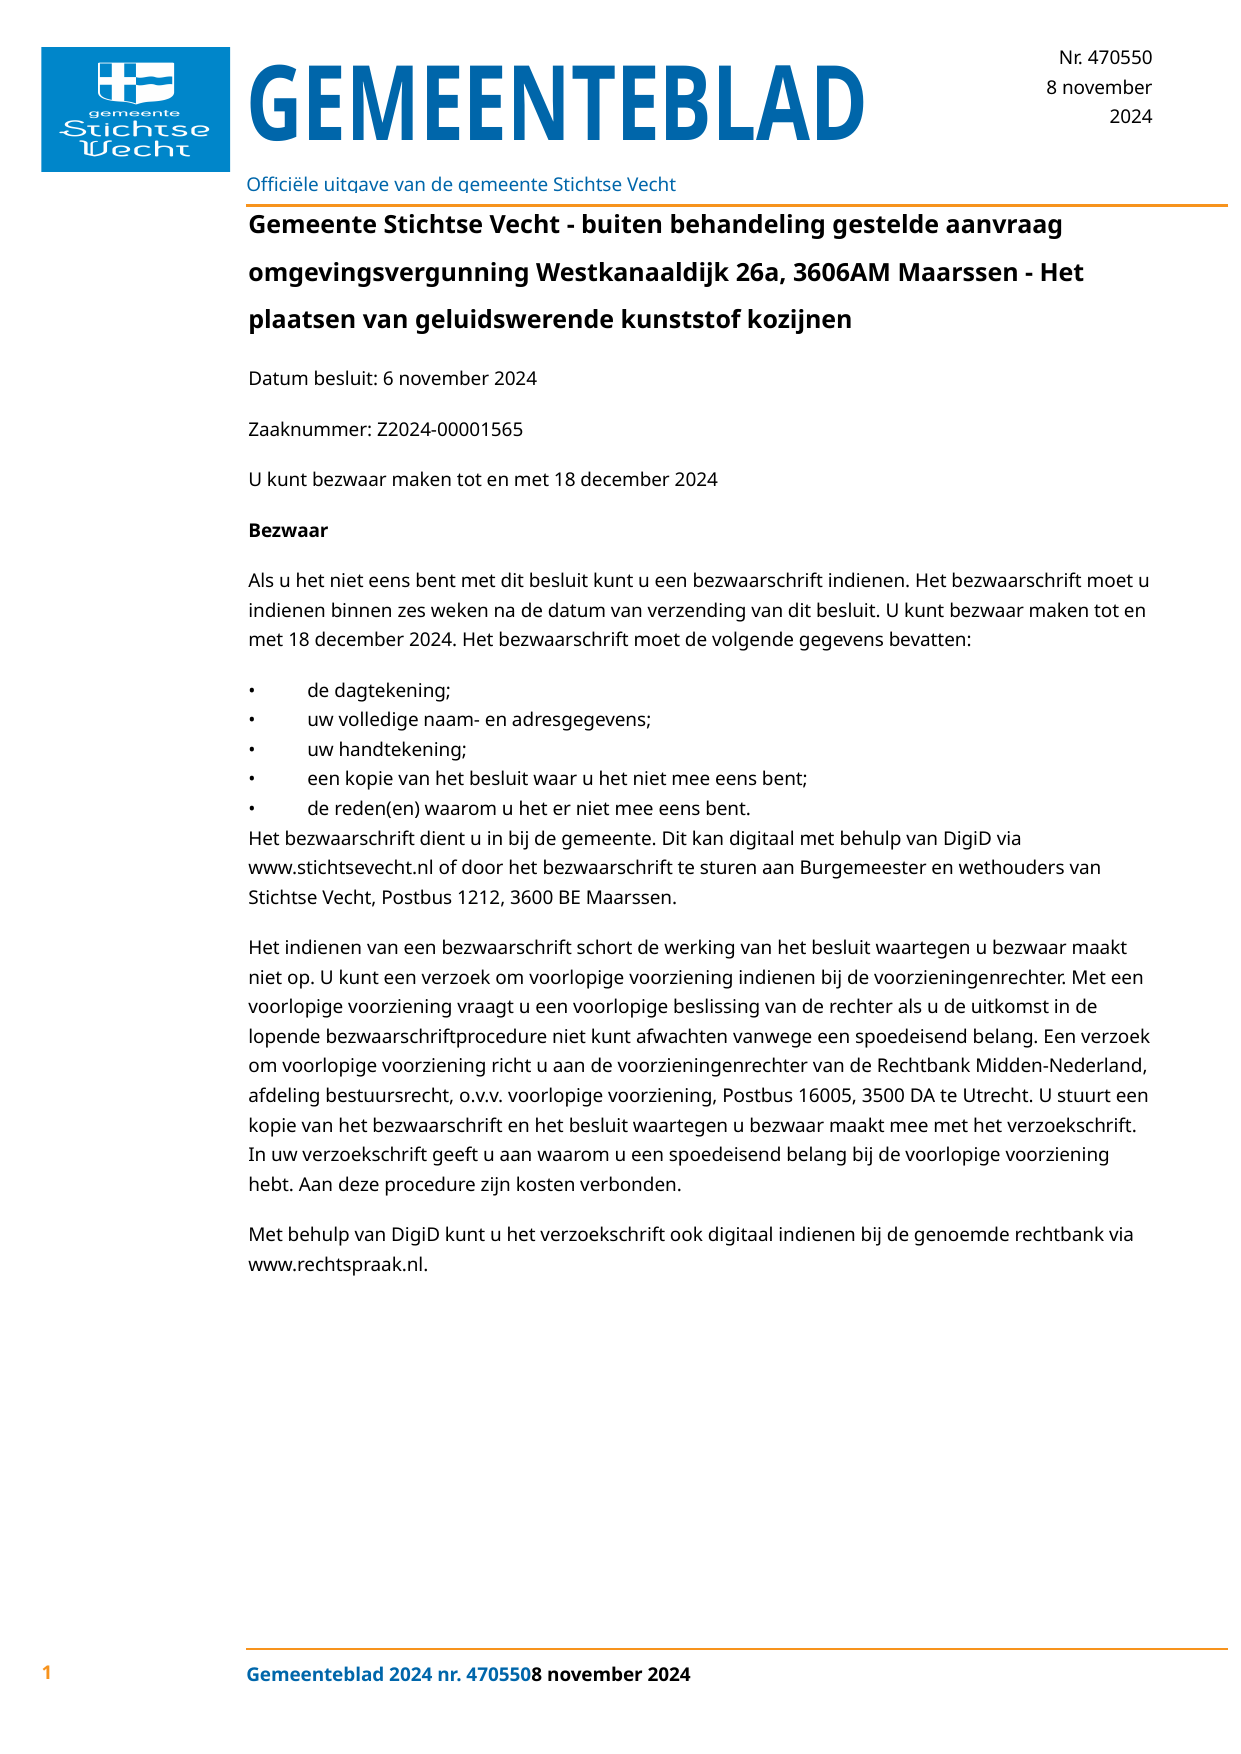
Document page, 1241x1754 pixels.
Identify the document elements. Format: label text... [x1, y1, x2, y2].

text Als u het niet eens bent met dit besluit kunt u een bezwaarschrift indienen. Het bezwaarschrift moet u indienen binnen zes weken na de datum van verzending van dit besluit. U kunt bezwaar maken tot en met 18 december 2024. Het bezwaarschrift moet de volgende gegevens bevatten: [248, 567, 1152, 652]
picture [99, 63, 135, 101]
text Het bezwaarschrift dient u in bij de gemeente. Dit kan digitaal met behulp van DigiD via www.stichtsevecht.nl of door het bezwaarschrift te sturen aan Burgemeester en wethouders van Stichtse Vecht, Postbus 1212, 3600 BE Maarssen. [248, 825, 1152, 909]
list de reden(en) waarom u het er niet mee eens bent. [248, 795, 1152, 821]
list uw volledige naam- en adresgegevens; [248, 706, 1152, 732]
text Gemeente Stichtse Vecht - buiten behandeling gestelde aanvraag omgevingsvergunning Westkanaaldijk 26a, 3606AM Maarssen - Het plaatsen van geluidswerende kunststof kozijnen [248, 207, 1152, 336]
text Bezwaar [248, 517, 1152, 542]
list de dagtekening; [248, 677, 1152, 702]
text Het indienen van een bezwaarschrift schort de werking van het besluit waartegen u bezwaar maakt niet op. U kunt een verzoek om voorlopige voorziening indienen bij de voorzieningenrechter. Met een voorlopige voorziening vraagt u een voorlopige beslissing van de rechter als u de uitkomst in de lopende bezwaarschriftprocedure niet kunt afwachten vanwege een spoedeisend belang. Een verzoek om voorlopige voorziening richt u aan de voorzieningenrechter van de Rechtbank Midden-Nederland, afdeling bestuursrecht, o.v.v. voorlopige voorziening, Postbus 16005, 3500 DA te Utrecht. U stuurt een kopie van het bezwaarschrift en het besluit waartegen u bezwaar maakt mee met het verzoekschrift. In uw verzoekschrift geeft u aan waarom u een spoedeisend belang bij de voorlopige voorziening hebt. Aan deze procedure zijn kosten verbonden. [248, 934, 1152, 1197]
text Zaaknummer: Z2024-00001565 [248, 416, 1152, 442]
text U kunt bezwaar maken tot en met 18 december 2024 [248, 466, 1152, 492]
text Datum besluit: 6 november 2024 [248, 366, 1152, 391]
list een kopie van het besluit waar u het niet mee eens bent; [248, 766, 1152, 791]
picture [137, 63, 174, 103]
list uw handtekening; [248, 736, 1152, 762]
text Met behulp van DigiD kunt u het verzoekschrift ook digitaal indienen bij de genoemde rechtbank via www.rechtspraak.nl. [248, 1221, 1152, 1277]
